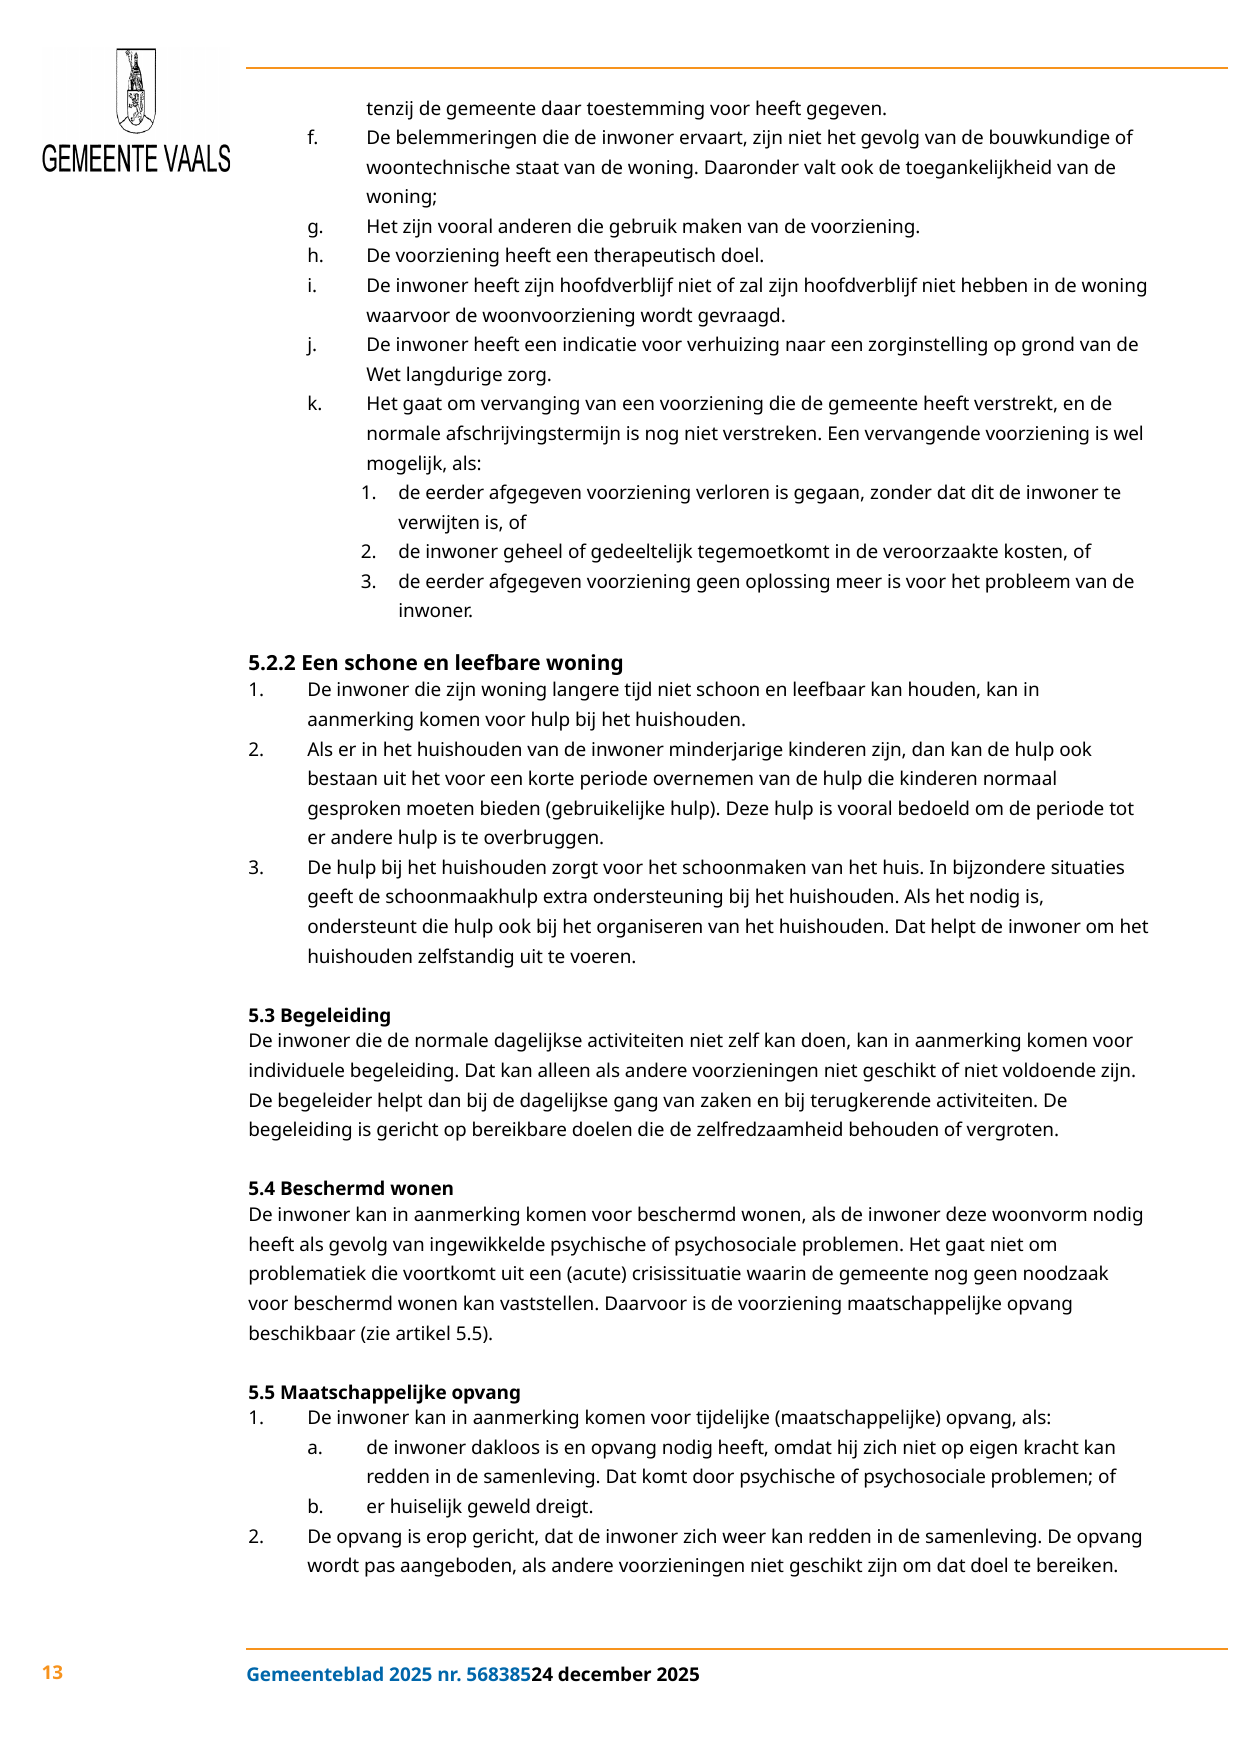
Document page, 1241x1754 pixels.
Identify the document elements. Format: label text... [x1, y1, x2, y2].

list de inwoner geheel of gedeeltelijk tegemoetkomt in de veroorzaakte kosten, of [361, 538, 1152, 564]
list De belemmeringen die de inwoner ervaart, zijn niet het gevolg van de bouwkundige of woontechnische staat van de woning. Daaronder valt ook de toegankelijkheid van de woning; [307, 124, 1152, 209]
list De inwoner heeft zijn hoofdverblijf niet of zal zijn hoofdverblijf niet hebben in de woning waarvoor de woonvoorziening wordt gevraagd. [307, 272, 1152, 328]
list er huiselijk geweld dreigt. [307, 1493, 1152, 1519]
text 5.5 Maatschappelijke opvang [248, 1379, 1152, 1404]
list de eerder afgegeven voorziening verloren is gegaan, zonder dat dit de inwoner te verwijten is, of [361, 479, 1152, 535]
list De inwoner heeft een indicatie voor verhuizing naar een zorginstelling op grond van de Wet langdurige zorg. [307, 331, 1152, 387]
list de eerder afgegeven voorziening geen oplossing meer is voor het probleem van de inwoner. [361, 568, 1152, 623]
text De inwoner kan in aanmerking komen voor beschermd wonen, als de inwoner deze woonvorm nodig heeft als gevolg van ingewikkelde psychische of psychosociale problemen. Het gaat niet om problematiek die voortkomt uit een (acute) crisissituatie waarin de gemeente nog geen noodzaak voor beschermd wonen kan vaststellen. Daarvoor is de voorziening maatschappelijke opvang beschikbaar (zie artikel 5.5). [248, 1201, 1152, 1345]
list Als er in het huishouden van de inwoner minderjarige kinderen zijn, dan kan de hulp ook bestaan uit het voor een korte periode overnemen van de hulp die kinderen normaal gesproken moeten bieden (gebruikelijke hulp). Deze hulp is vooral bedoeld om de periode tot er andere hulp is te overbruggen. [248, 736, 1152, 850]
list De inwoner kan in aanmerking komen voor tijdelijke (maatschappelijke) opvang, als: [248, 1404, 1152, 1430]
list de inwoner dakloos is en opvang nodig heeft, omdat hij zich niet op eigen kracht kan redden in de samenleving. Dat komt door psychische of psychosociale problemen; of [307, 1434, 1152, 1489]
text 5.2.2 Een schone en leefbare woning [248, 648, 1152, 677]
list Het zijn vooral anderen die gebruik maken van de voorziening. [307, 213, 1152, 239]
text De inwoner die de normale dagelijkse activiteiten niet zelf kan doen, kan in aanmerking komen voor individuele begeleiding. Dat kan alleen als andere voorzieningen niet geschikt of niet voldoende zijn. De begeleider helpt dan bij de dagelijkse gang van zaken en bij terugkerende activiteiten. De begeleiding is gericht op bereikbare doelen die de zelfredzaamheid behouden of vergroten. [248, 1028, 1152, 1142]
list De opvang is erop gericht, dat de inwoner zich weer kan redden in de samenleving. De opvang wordt pas aangeboden, als andere voorzieningen niet geschikt zijn om dat doel te bereiken. [248, 1523, 1152, 1578]
picture [41, 47, 231, 172]
text 5.4 Beschermd wonen [248, 1176, 1152, 1201]
list Het gaat om vervanging van een voorziening die de gemeente heeft verstrekt, en de normale afschrijvingstermijn is nog niet verstreken. Een vervangende voorziening is wel mogelijk, als: [307, 391, 1152, 476]
text 5.3 Begeleiding [248, 1002, 1152, 1028]
list De inwoner die zijn woning langere tijd niet schoon en leefbaar kan houden, kan in aanmerking komen voor hulp bij het huishouden. [248, 677, 1152, 732]
list tenzij de gemeente daar toestemming voor heeft gegeven. [307, 95, 1152, 121]
list De hulp bij het huishouden zorgt voor het schoonmaken van het huis. In bijzondere situaties geeft de schoonmaakhulp extra ondersteuning bij het huishouden. Als het nodig is, ondersteunt die hulp ook bij het organiseren van het huishouden. Dat helpt de inwoner om het huishouden zelfstandig uit te voeren. [248, 854, 1152, 968]
list De voorziening heeft een therapeutisch doel. [307, 243, 1152, 268]
